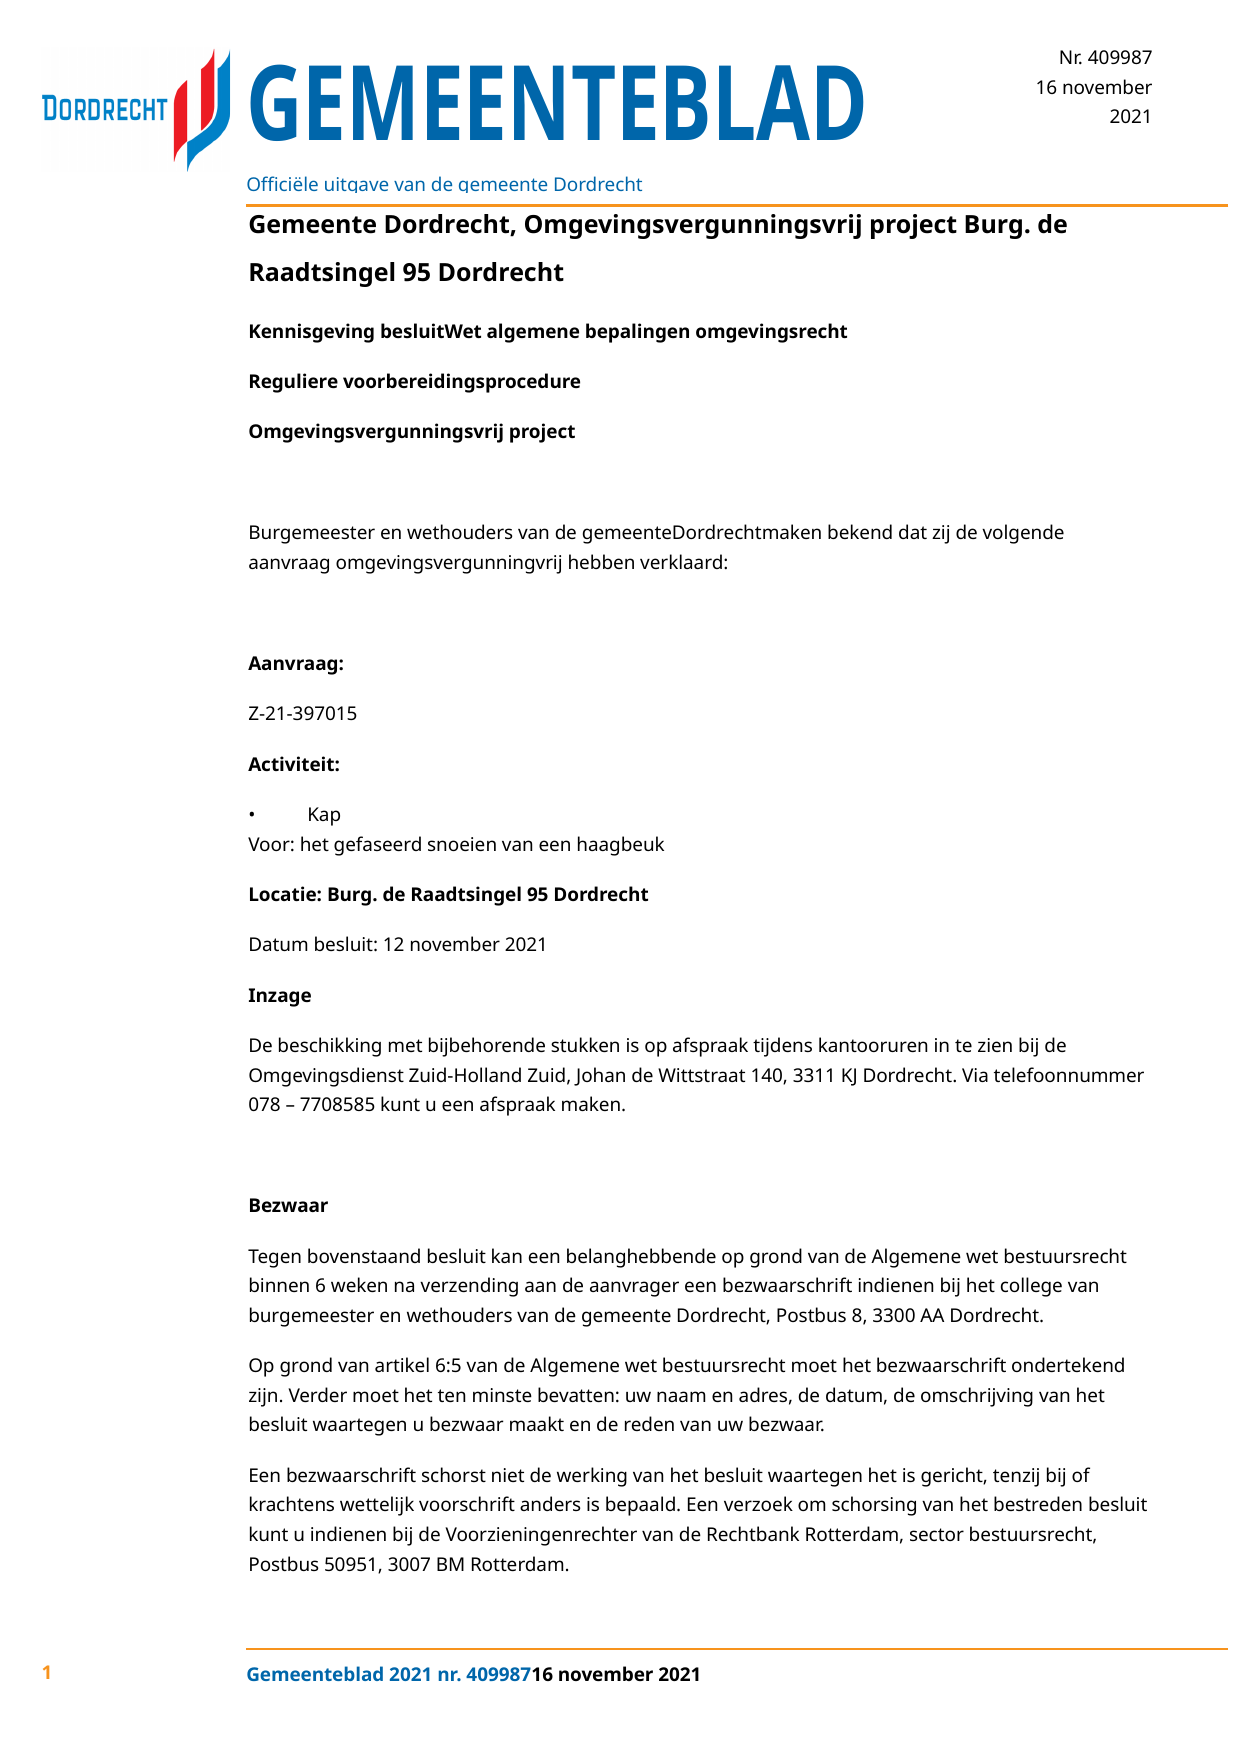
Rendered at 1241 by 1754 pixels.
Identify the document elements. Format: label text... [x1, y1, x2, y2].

text De beschikking met bijbehorende stukken is op afspraak tijdens kantooruren in te zien bij de Omgevingsdienst Zuid-Holland Zuid, Johan de Wittstraat 140, 3311 KJ Dordrecht. Via telefoonnummer 078 – 7708585 kunt u een afspraak maken. [248, 1032, 1152, 1117]
text Datum besluit: 12 november 2021 [248, 932, 1152, 957]
text Tegen bovenstaand besluit kan een belanghebbende op grond van de Algemene wet bestuursrecht binnen 6 weken na verzending aan de aanvrager een bezwaarschrift indienen bij het college van burgemeester en wethouders van de gemeente Dordrecht, Postbus 8, 3300 AA Dordrecht. [248, 1243, 1152, 1328]
text Gemeente Dordrecht, Omgevingsvergunningsvrij project Burg. de Raadtsingel 95 Dordrecht [248, 207, 1152, 288]
text Voor: het gefaseerd snoeien van een haagbeuk [248, 831, 1152, 857]
text Omgevingsvergunningsvrij project [248, 419, 1152, 444]
list Kap [248, 801, 1152, 827]
text Reguliere voorbereidingsprocedure [248, 368, 1152, 394]
text Op grond van artikel 6:5 van de Algemene wet bestuursrecht moet het bezwaarschrift ondertekend zijn. Verder moet het ten minste bevatten: uw naam en adres, de datum, de omschrijving van het besluit waartegen u bezwaar maakt en de reden van uw bezwaar. [248, 1352, 1152, 1437]
picture [41, 47, 231, 172]
text Een bezwaarschrift schorst niet de werking van het besluit waartegen het is gericht, tenzij bij of krachtens wettelijk voorschrift anders is bepaald. Een verzoek om schorsing van het bestreden besluit kunt u indienen bij de Voorzieningenrechter van de Rechtbank Rotterdam, sector bestuursrecht, Postbus 50951, 3007 BM Rotterdam. [248, 1462, 1152, 1577]
text Aanvraag: [248, 650, 1152, 676]
text Burgemeester en wethouders van de gemeenteDordrechtmaken bekend dat zij de volgende aanvraag omgevingsvergunningvrij hebben verklaard: [248, 519, 1152, 575]
text Activiteit: [248, 751, 1152, 777]
text Bezwaar [248, 1192, 1152, 1218]
text Z-21-397015 [248, 700, 1152, 726]
text Kennisgeving besluitWet algemene bepalingen omgevingsrecht [248, 318, 1152, 344]
text Locatie: Burg. de Raadtsingel 95 Dordrecht [248, 881, 1152, 907]
text Inzage [248, 982, 1152, 1008]
